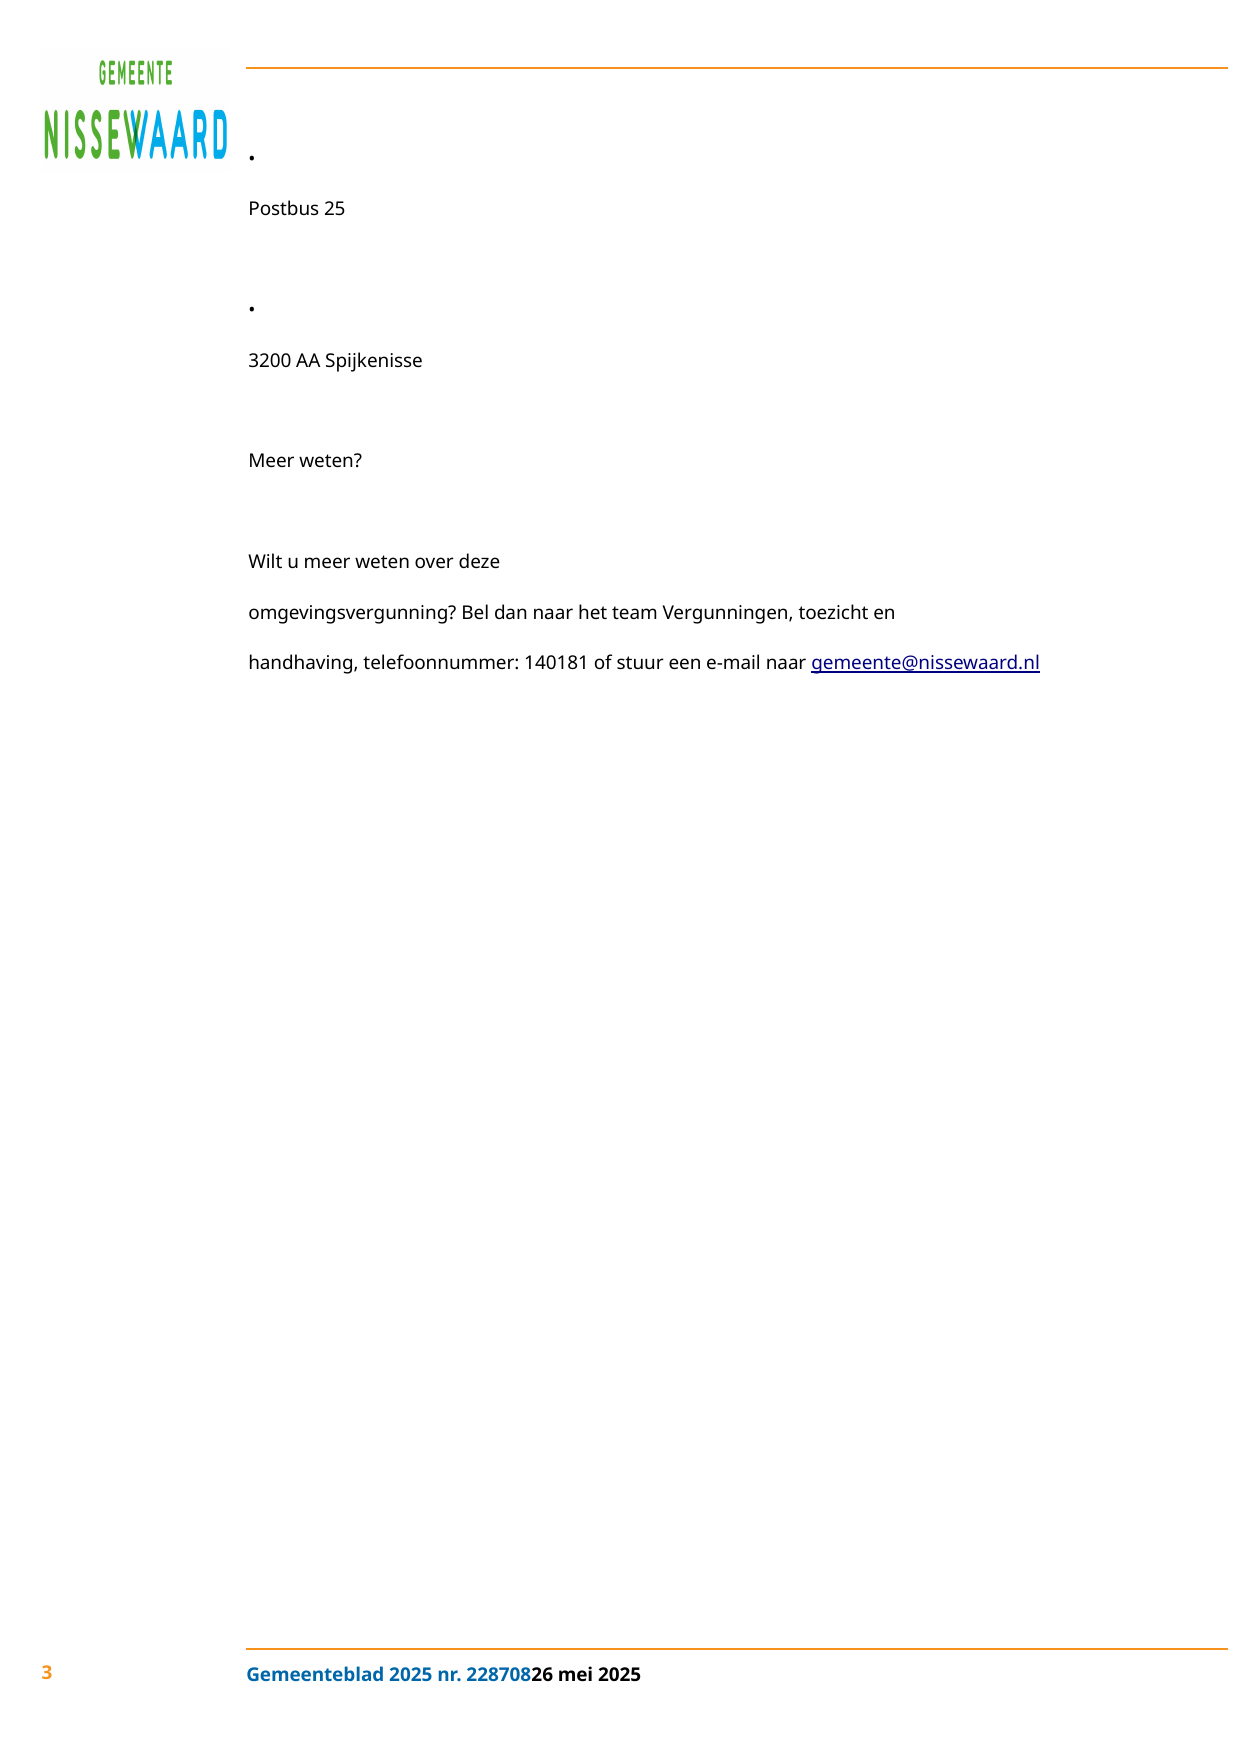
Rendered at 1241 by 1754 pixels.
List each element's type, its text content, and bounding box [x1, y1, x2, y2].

text omgevingsvergunning? Bel dan naar het team Vergunningen, toezicht en [248, 599, 1152, 625]
text • [248, 296, 1152, 322]
text handhaving, telefoonnummer: 140181 of stuur een e-mail naar gemeente@nissewaard.nl [248, 649, 1152, 675]
text Meer weten? [248, 448, 1152, 473]
text 3200 AA Spijkenisse [248, 347, 1152, 373]
text Wilt u meer weten over deze [248, 548, 1152, 574]
text • [248, 145, 1152, 171]
picture [41, 47, 231, 172]
text Postbus 25 [248, 196, 1152, 221]
